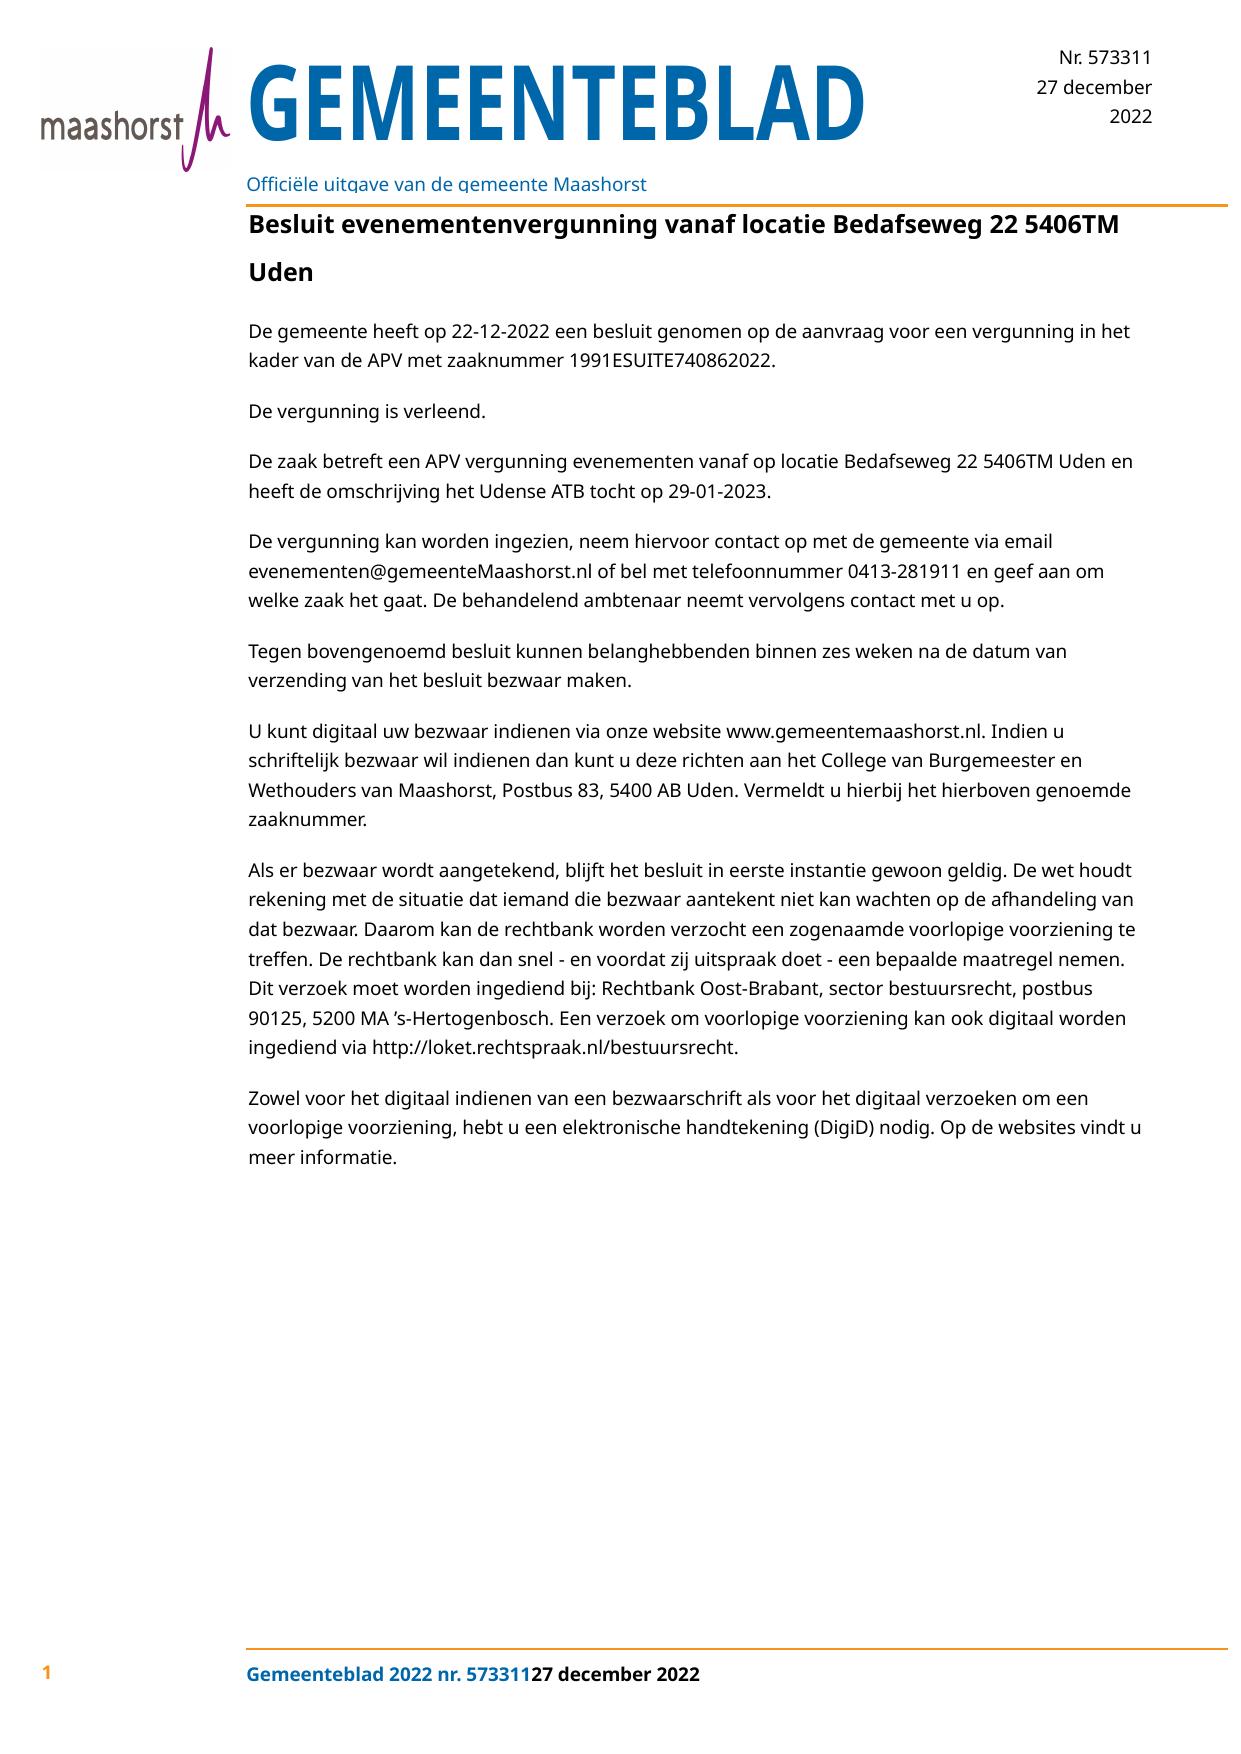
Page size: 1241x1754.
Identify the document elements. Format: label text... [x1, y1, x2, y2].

text U kunt digitaal uw bezwaar indienen via onze website www.gemeentemaashorst.nl. Indien u schriftelijk bezwaar wil indienen dan kunt u deze richten aan het College van Burgemeester en Wethouders van Maashorst, Postbus 83, 5400 AB Uden. Vermeldt u hierbij het hierboven genoemde zaaknummer. [248, 718, 1152, 832]
text Zowel voor het digitaal indienen van een bezwaarschrift als voor het digitaal verzoeken om een voorlopige voorziening, hebt u een elektronische handtekening (DigiD) nodig. Op de websites vindt u meer informatie. [248, 1085, 1152, 1170]
text Als er bezwaar wordt aangetekend, blijft het besluit in eerste instantie gewoon geldig. De wet houdt rekening met de situatie dat iemand die bezwaar aantekent niet kan wachten op de afhandeling van dat bezwaar. Daarom kan de rechtbank worden verzocht een zogenaamde voorlopige voorziening te treffen. De rechtbank kan dan snel - en voordat zij uitspraak doet - een bepaalde maatregel nemen. Dit verzoek moet worden ingediend bij: Rechtbank Oost-Brabant, sector bestuursrecht, postbus 90125, 5200 MA ’s-Hertogenbosch. Een verzoek om voorlopige voorziening kan ook digitaal worden ingediend via http://loket.rechtspraak.nl/bestuursrecht. [248, 857, 1152, 1060]
text Tegen bovengenoemd besluit kunnen belanghebbenden binnen zes weken na de datum van verzending van het besluit bezwaar maken. [248, 638, 1152, 693]
text De vergunning kan worden ingezien, neem hiervoor contact op met de gemeente via email evenementen@gemeenteMaashorst.nl of bel met telefoonnummer 0413-281911 en geef aan om welke zaak het gaat. De behandelend ambtenaar neemt vervolgens contact met u op. [248, 528, 1152, 613]
text De zaak betreft een APV vergunning evenementen vanaf op locatie Bedafseweg 22 5406TM Uden en heeft de omschrijving het Udense ATB tocht op 29-01-2023. [248, 448, 1152, 504]
picture [41, 47, 231, 172]
text Besluit evenementenvergunning vanaf locatie Bedafseweg 22 5406TM Uden [248, 207, 1152, 288]
text De vergunning is verleend. [248, 398, 1152, 424]
text De gemeente heeft op 22-12-2022 een besluit genomen op de aanvraag voor een vergunning in het kader van de APV met zaaknummer 1991ESUITE740862022. [248, 318, 1152, 373]
